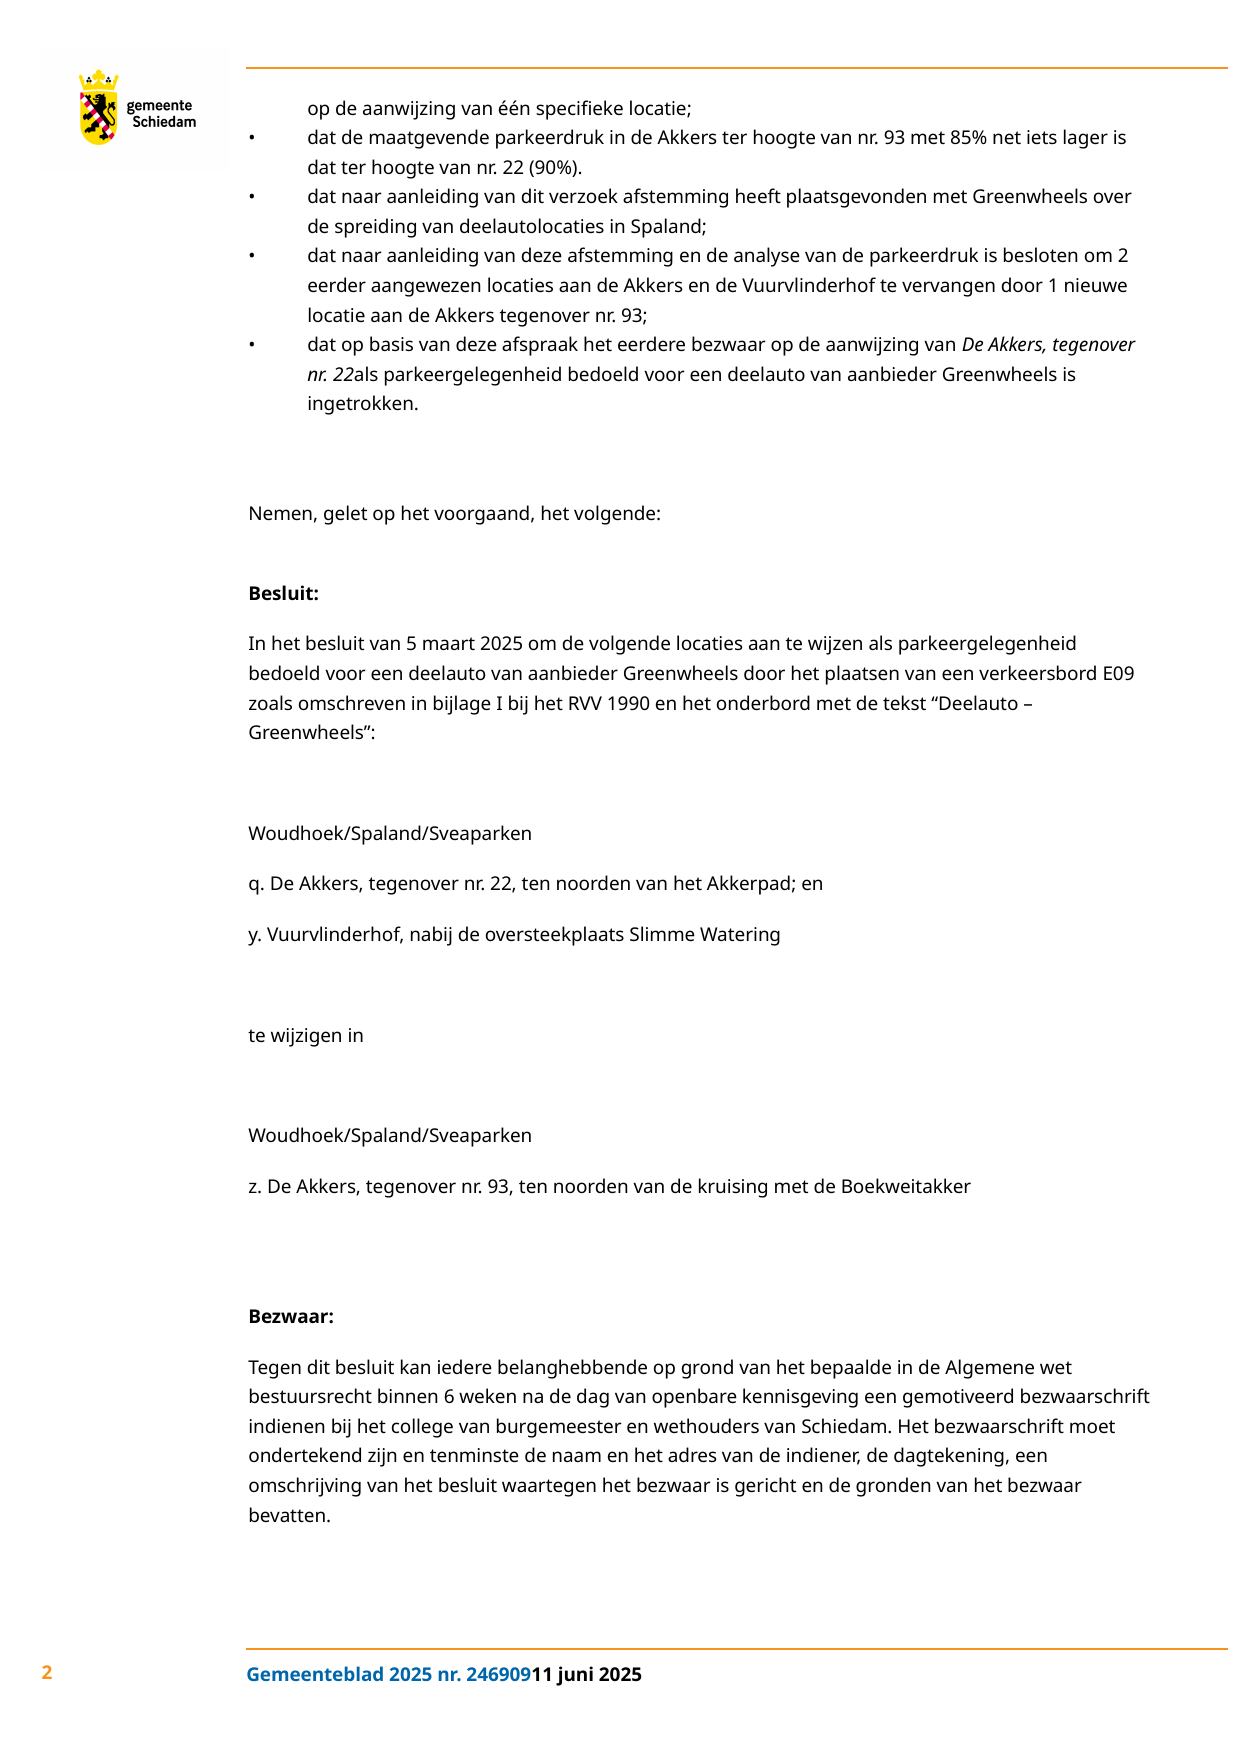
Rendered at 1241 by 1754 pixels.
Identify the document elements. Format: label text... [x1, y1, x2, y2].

text Tegen dit besluit kan iedere belanghebbende op grond van het bepaalde in de Algemene wet bestuursrecht binnen 6 weken na de dag van openbare kennisgeving een gemotiveerd bezwaarschrift indienen bij het college van burgemeester en wethouders van Schiedam. Het bezwaarschrift moet ondertekend zijn en tenminste de naam en het adres van de indiener, de dagtekening, een omschrijving van het besluit waartegen het bezwaar is gericht en de gronden van het bezwaar bevatten. [248, 1354, 1152, 1528]
text Besluit: [248, 580, 1152, 606]
text te wijzigen in [248, 1022, 1152, 1048]
text y. Vuurvlinderhof, nabij de oversteekplaats Slimme Watering [248, 921, 1152, 947]
picture [41, 47, 231, 172]
list op de aanwijzing van één specifieke locatie; [248, 95, 1152, 121]
text Bezwaar: [248, 1303, 1152, 1329]
list dat naar aanleiding van dit verzoek afstemming heeft plaatsgevonden met Greenwheels over de spreiding van deelautolocaties in Spaland; [248, 183, 1152, 239]
text q. De Akkers, tegenover nr. 22, ten noorden van het Akkerpad; en [248, 871, 1152, 896]
text Woudhoek/Spaland/Sveaparken [248, 820, 1152, 846]
list dat op basis van deze afspraak het eerdere bezwaar op de aanwijzing van De Akkers, tegenover nr. 22als parkeergelegenheid bedoeld voor een deelauto van aanbieder Greenwheels is ingetrokken. [248, 331, 1152, 416]
list dat de maatgevende parkeerdruk in de Akkers ter hoogte van nr. 93 met 85% net iets lager is dat ter hoogte van nr. 22 (90%). [248, 124, 1152, 180]
text Nemen, gelet op het voorgaand, het volgende: [248, 500, 1152, 526]
text Woudhoek/Spaland/Sveaparken [248, 1123, 1152, 1148]
text In het besluit van 5 maart 2025 om de volgende locaties aan te wijzen als parkeergelegenheid bedoeld voor een deelauto van aanbieder Greenwheels door het plaatsen van een verkeersbord E09 zoals omschreven in bijlage I bij het RVV 1990 en het onderbord met de tekst “Deelauto – Greenwheels”: [248, 631, 1152, 745]
list dat naar aanleiding van deze afstemming en de analyse van de parkeerdruk is besloten om 2 eerder aangewezen locaties aan de Akkers en de Vuurvlinderhof te vervangen door 1 nieuwe locatie aan de Akkers tegenover nr. 93; [248, 243, 1152, 328]
text z. De Akkers, tegenover nr. 93, ten noorden van de kruising met de Boekweitakker [248, 1173, 1152, 1199]
